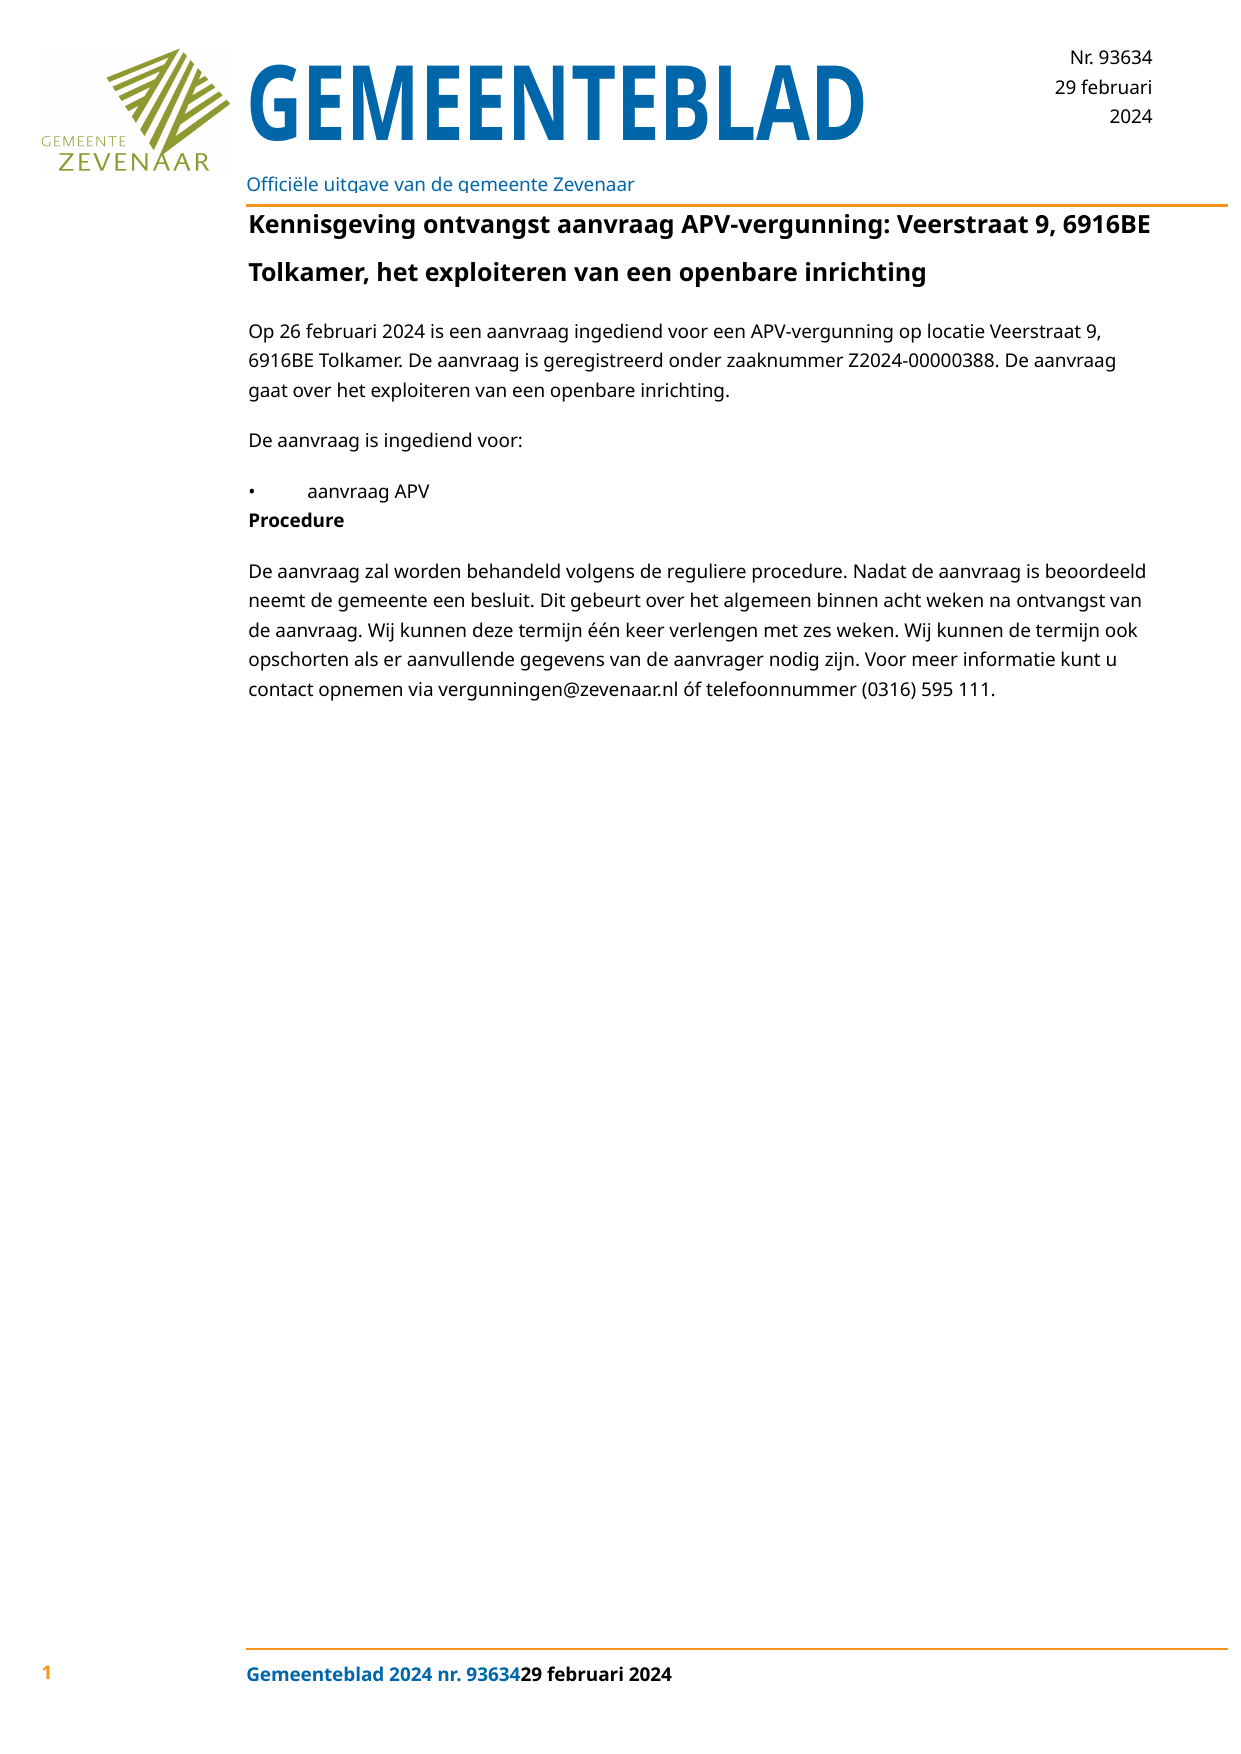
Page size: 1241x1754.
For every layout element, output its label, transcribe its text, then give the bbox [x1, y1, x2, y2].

text Kennisgeving ontvangst aanvraag APV-vergunning: Veerstraat 9, 6916BE Tolkamer, het exploiteren van een openbare inrichting [248, 207, 1152, 288]
list aanvraag APV [248, 478, 1152, 504]
text De aanvraag zal worden behandeld volgens de reguliere procedure. Nadat de aanvraag is beoordeeld neemt de gemeente een besluit. Dit gebeurt over het algemeen binnen acht weken na ontvangst van de aanvraag. Wij kunnen deze termijn één keer verlengen met zes weken. Wij kunnen de termijn ook opschorten als er aanvullende gegevens van de aanvrager nodig zijn. Voor meer informatie kunt u contact opnemen via vergunningen@zevenaar.nl óf telefoonnummer (0316) 595 111. [248, 558, 1152, 702]
picture [41, 47, 231, 172]
text Procedure [248, 507, 1152, 533]
text De aanvraag is ingediend voor: [248, 427, 1152, 453]
text Op 26 februari 2024 is een aanvraag ingediend voor een APV-vergunning op locatie Veerstraat 9, 6916BE Tolkamer. De aanvraag is geregistreerd onder zaaknummer Z2024-00000388. De aanvraag gaat over het exploiteren van een openbare inrichting. [248, 318, 1152, 403]
